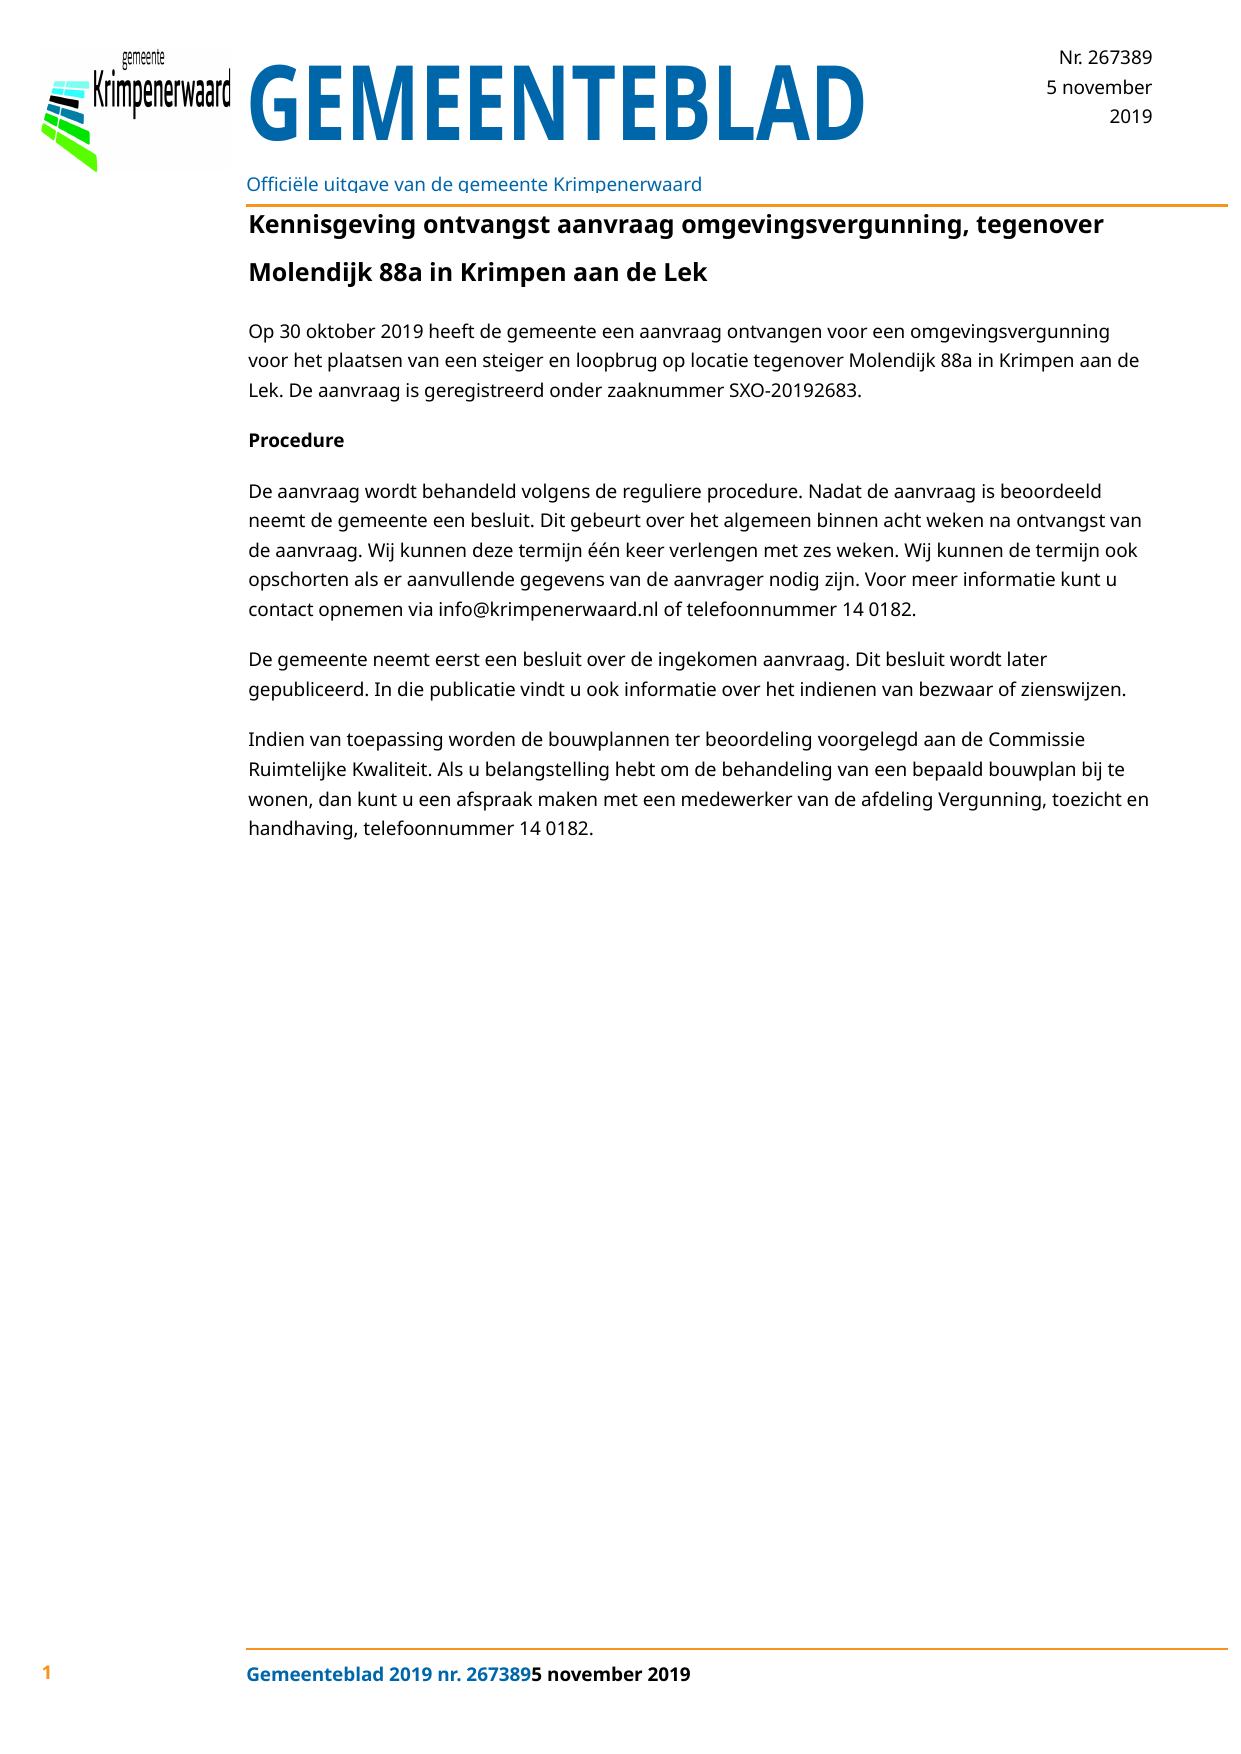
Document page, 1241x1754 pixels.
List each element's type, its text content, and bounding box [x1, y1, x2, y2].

text Procedure [248, 427, 1152, 453]
text Op 30 oktober 2019 heeft de gemeente een aanvraag ontvangen voor een omgevingsvergunning voor het plaatsen van een steiger en loopbrug op locatie tegenover Molendijk 88a in Krimpen aan de Lek. De aanvraag is geregistreerd onder zaaknummer SXO-20192683. [248, 318, 1152, 403]
text De gemeente neemt eerst een besluit over de ingekomen aanvraag. Dit besluit wordt later gepubliceerd. In die publicatie vindt u ook informatie over het indienen van bezwaar of zienswijzen. [248, 647, 1152, 702]
text Indien van toepassing worden de bouwplannen ter beoordeling voorgelegd aan de Commissie Ruimtelijke Kwaliteit. Als u belangstelling hebt om de behandeling van een bepaald bouwplan bij te wonen, dan kunt u een afspraak maken met een medewerker van de afdeling Vergunning, toezicht en handhaving, telefoonnummer 14 0182. [248, 727, 1152, 841]
text Kennisgeving ontvangst aanvraag omgevingsvergunning, tegenover Molendijk 88a in Krimpen aan de Lek [248, 207, 1152, 288]
picture [41, 47, 231, 172]
text De aanvraag wordt behandeld volgens de reguliere procedure. Nadat de aanvraag is beoordeeld neemt de gemeente een besluit. Dit gebeurt over het algemeen binnen acht weken na ontvangst van de aanvraag. Wij kunnen deze termijn één keer verlengen met zes weken. Wij kunnen de termijn ook opschorten als er aanvullende gegevens van de aanvrager nodig zijn. Voor meer informatie kunt u contact opnemen via info@krimpenerwaard.nl of telefoonnummer 14 0182. [248, 478, 1152, 622]
